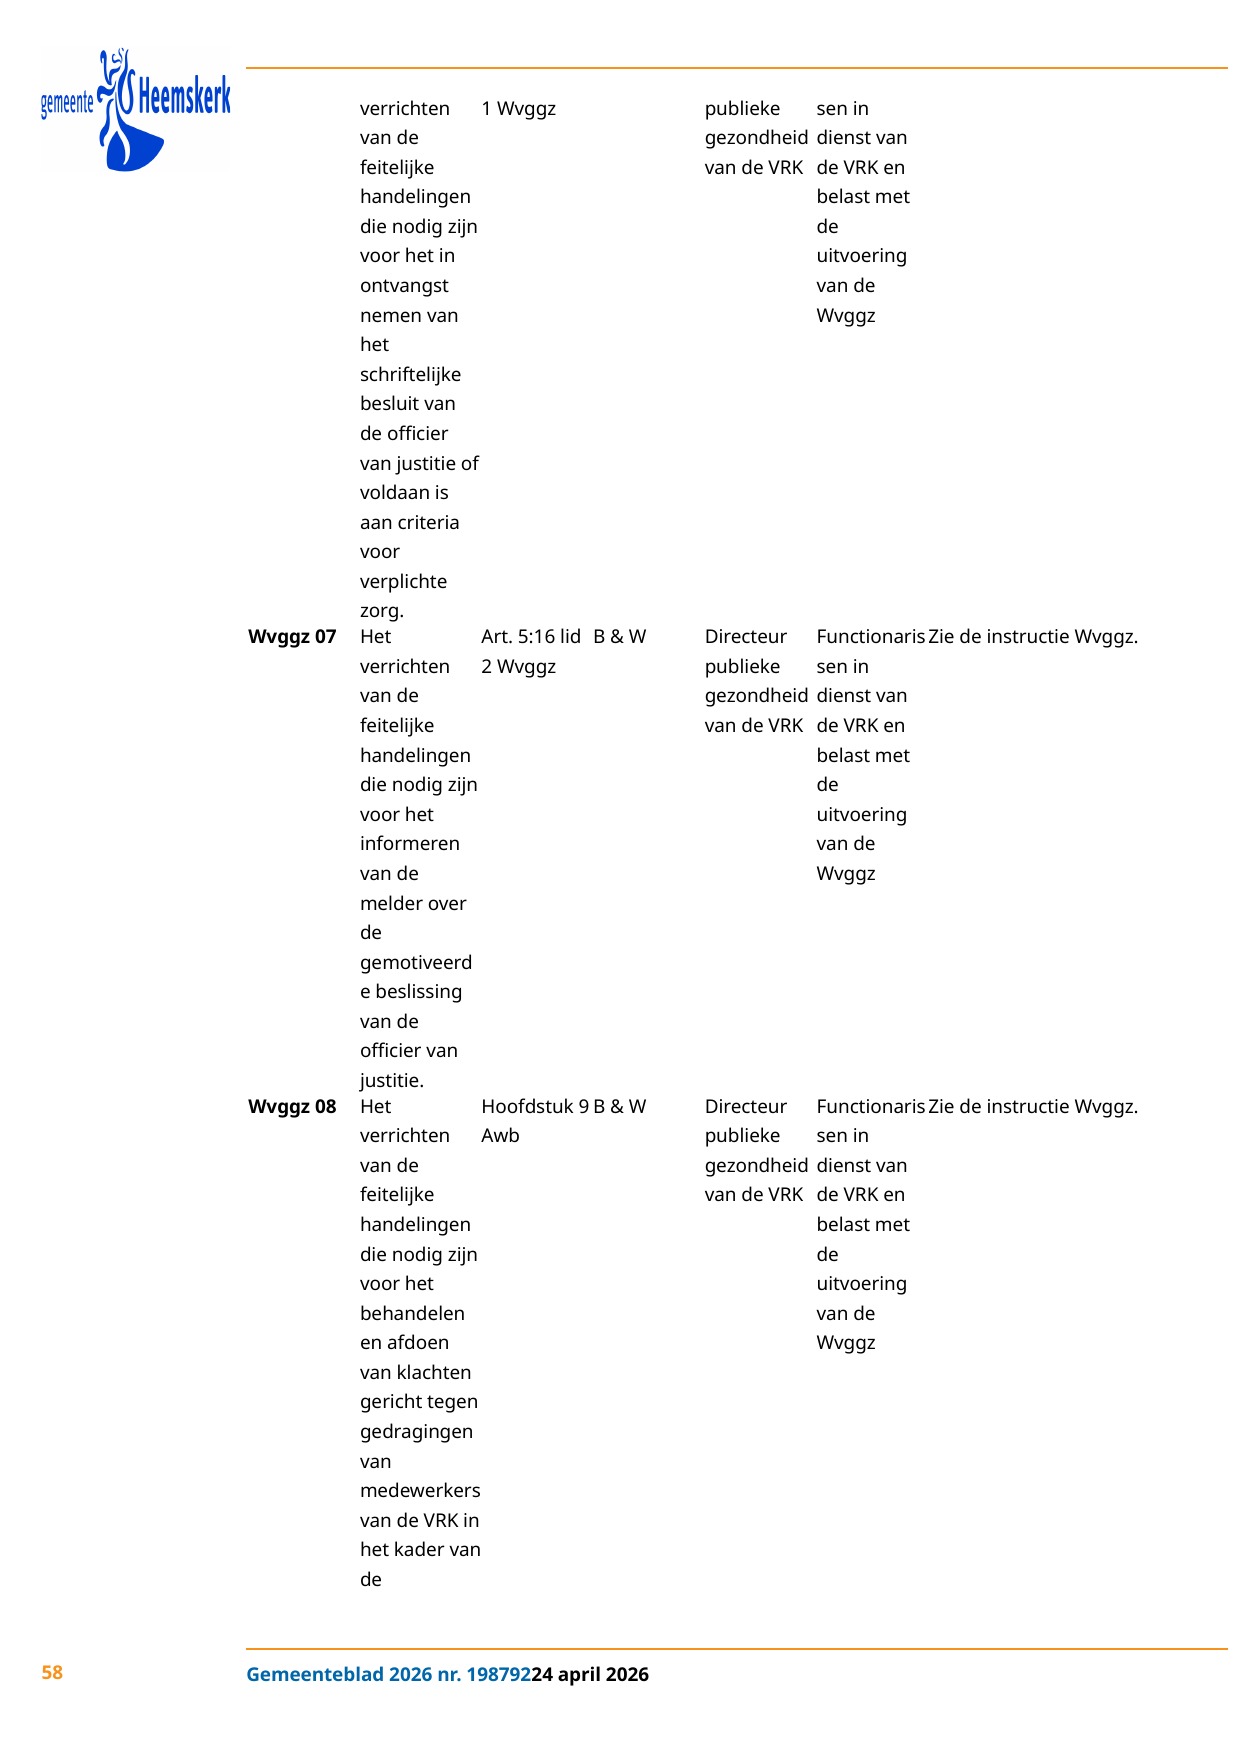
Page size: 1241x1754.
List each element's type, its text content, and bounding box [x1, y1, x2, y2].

table_cell Het verrichten van de feitelijke handelingen die nodig zijn voor het informeren van de melder over de gemotiveerde beslissing van de officier van justitie. [360, 624, 481, 1093]
table_cell sen in dienst van de VRK en belast met de uitvoering van de Wvggz [816, 95, 928, 623]
table_cell Wvggz 07 [248, 624, 360, 1093]
table_cell B & W [593, 624, 704, 1093]
table_cell Functionarissen in dienst van de VRK en belast met de uitvoering van de Wvggz [816, 624, 928, 1093]
table_cell verrichten van de feitelijke handelingen die nodig zijn voor het in ontvangst nemen van het schriftelijke besluit van de officier van justitie of voldaan is aan criteria voor verplichte zorg. [360, 95, 481, 623]
table_cell 1 Wvggz [481, 95, 593, 623]
table_cell Wvggz 08 [248, 1093, 360, 1592]
table_cell Directeur publieke gezondheid van de VRK [705, 624, 816, 1093]
table_cell B & W [593, 1093, 704, 1592]
table_cell Zie de instructie Wvggz. [928, 624, 1152, 1093]
table_cell Directeur publieke gezondheid van de VRK [705, 1093, 816, 1592]
table_cell Zie de instructie Wvggz. [928, 1093, 1152, 1592]
table_cell Art. 5:16 lid 2 Wvggz [481, 624, 593, 1093]
table_cell publieke gezondheid van de VRK [705, 95, 816, 623]
table_cell [928, 95, 1152, 623]
picture [41, 47, 231, 172]
table_cell Functionarissen in dienst van de VRK en belast met de uitvoering van de Wvggz [816, 1093, 928, 1592]
table_cell [248, 95, 360, 623]
table_cell [593, 95, 704, 623]
table_cell Hoofdstuk 9 Awb [481, 1093, 593, 1592]
table_cell Het verrichten van de feitelijke handelingen die nodig zijn voor het behandelen en afdoen van klachten gericht tegen gedragingen van medewerkers van de VRK in het kader van de [360, 1093, 481, 1592]
